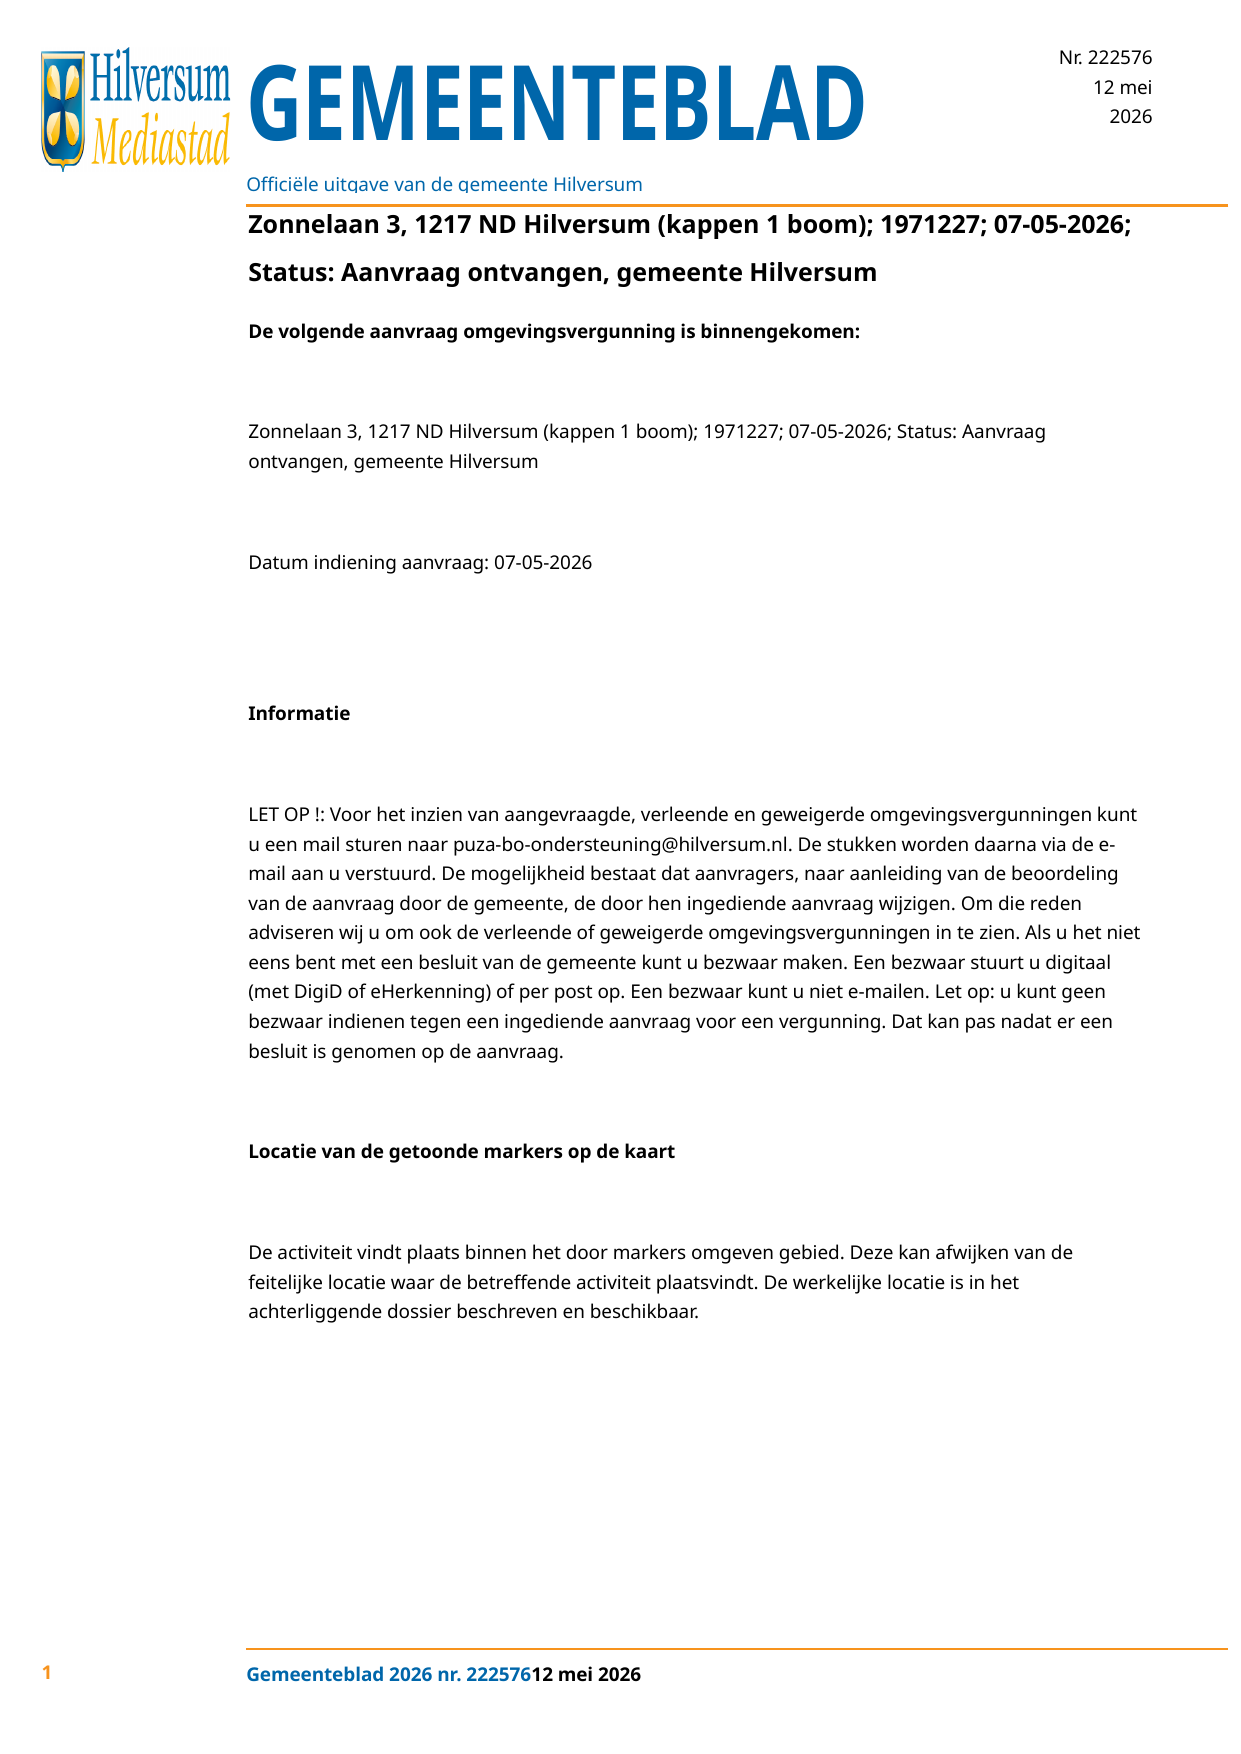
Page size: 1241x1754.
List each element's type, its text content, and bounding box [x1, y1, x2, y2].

text Zonnelaan 3, 1217 ND Hilversum (kappen 1 boom); 1971227; 07-05-2026; Status: Aanvraag ontvangen, gemeente Hilversum [248, 419, 1152, 474]
text Datum indiening aanvraag: 07-05-2026 [248, 549, 1152, 575]
picture [41, 47, 231, 172]
text Informatie [248, 700, 1152, 726]
text De volgende aanvraag omgevingsvergunning is binnengekomen: [248, 318, 1152, 344]
text Locatie van de getoonde markers op de kaart [248, 1139, 1152, 1164]
text LET OP !: Voor het inzien van aangevraagde, verleende en geweigerde omgevingsvergunningen kunt u een mail sturen naar puza-bo-ondersteuning@hilversum.nl. De stukken worden daarna via de e-mail aan u verstuurd. De mogelijkheid bestaat dat aanvragers, naar aanleiding van de beoordeling van de aanvraag door de gemeente, de door hen ingediende aanvraag wijzigen. Om die reden adviseren wij u om ook de verleende of geweigerde omgevingsvergunningen in te zien. Als u het niet eens bent met een besluit van de gemeente kunt u bezwaar maken. Een bezwaar stuurt u digitaal (met DigiD of eHerkenning) of per post op. Een bezwaar kunt u niet e-mailen. Let op: u kunt geen bezwaar indienen tegen een ingediende aanvraag voor een vergunning. Dat kan pas nadat er een besluit is genomen op de aanvraag. [248, 801, 1152, 1064]
text Zonnelaan 3, 1217 ND Hilversum (kappen 1 boom); 1971227; 07-05-2026; Status: Aanvraag ontvangen, gemeente Hilversum [248, 207, 1152, 288]
text De activiteit vindt plaats binnen het door markers omgeven gebied. Deze kan afwijken van de feitelijke locatie waar de betreffende activiteit plaatsvindt. De werkelijke locatie is in het achterliggende dossier beschreven en beschikbaar. [248, 1239, 1152, 1324]
